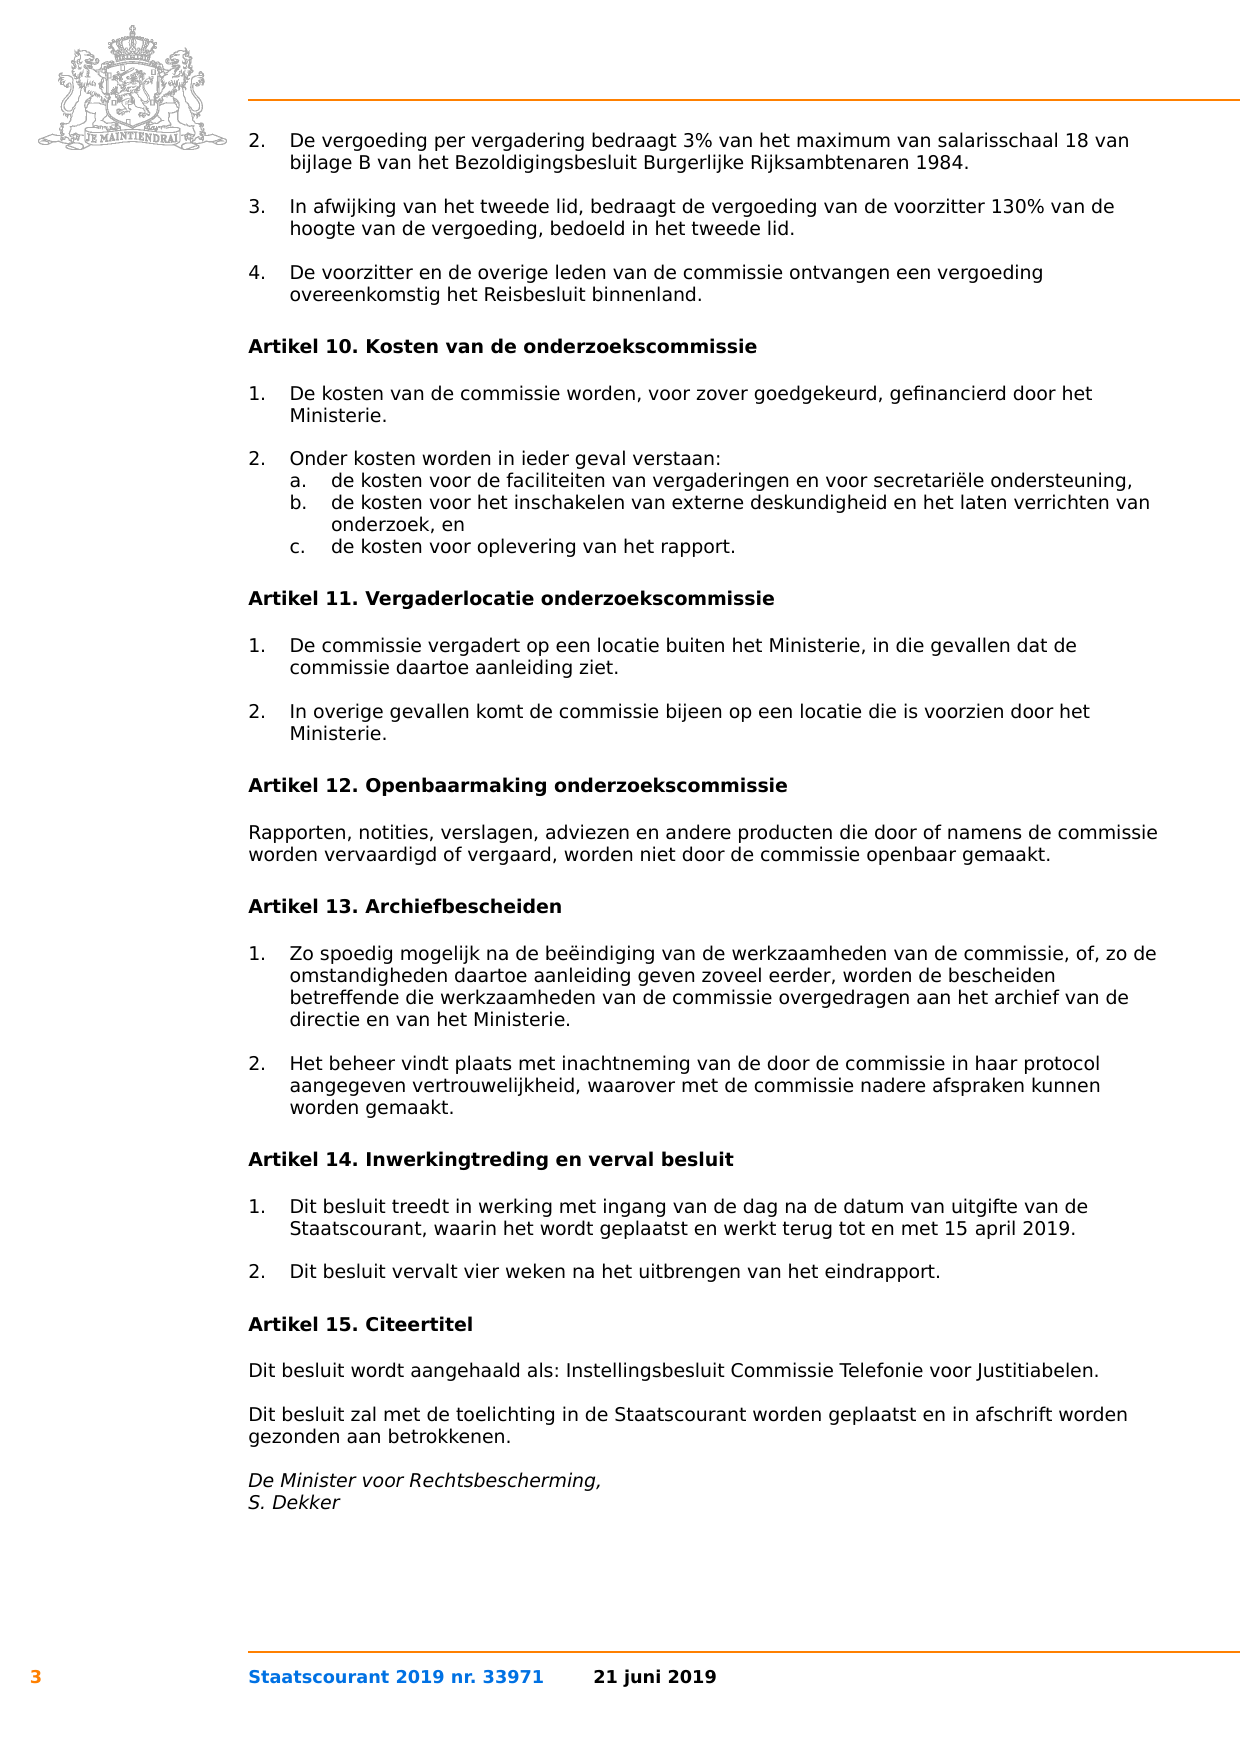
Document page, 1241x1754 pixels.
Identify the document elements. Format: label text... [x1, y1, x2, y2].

text 1. Dit besluit treedt in werking met ingang van de dag na de datum van uitgifte van de Staatscourant, waarin het wordt geplaatst en werkt terug tot en met 15 april 2019. [248, 1196, 1163, 1239]
subtitle Artikel 15. Citeertitel [248, 1313, 1163, 1335]
subtitle Artikel 14. Inwerkingtreding en verval besluit [248, 1149, 1163, 1171]
text Rapporten, notities, verslagen, adviezen en andere producten die door of namens de commissie worden vervaardigd of vergaard, worden niet door de commissie openbaar gemaakt. [248, 822, 1163, 866]
text 1. Zo spoedig mogelijk na de beëindiging van de werkzaamheden van de commissie, of, zo de omstandigheden daartoe aanleiding geven zoveel eerder, worden de bescheiden betreffende die werkzaamheden van de commissie overgedragen aan het archief van de directie en van het Ministerie. [248, 943, 1163, 1031]
text 2. Het beheer vindt plaats met inachtneming van de door de commissie in haar protocol aangegeven vertrouwelijkheid, waarover met de commissie nadere afspraken kunnen worden gemaakt. [248, 1053, 1163, 1119]
subtitle Artikel 11. Vergaderlocatie onderzoekscommissie [248, 588, 1163, 610]
text Dit besluit zal met de toelichting in de Staatscourant worden geplaatst en in afschrift worden gezonden aan betrokkenen. [248, 1404, 1163, 1448]
text 2. In overige gevallen komt de commissie bijeen op een locatie die is voorzien door het Ministerie. [248, 701, 1163, 745]
text a. de kosten voor de faciliteiten van vergaderingen en voor secretariële ondersteuning, [289, 470, 1163, 492]
text 4. De voorzitter en de overige leden van de commissie ontvangen een vergoeding overeenkomstig het Reisbesluit binnenland. [248, 262, 1163, 306]
text 1. De kosten van de commissie worden, voor zover goedgekeurd, gefinancierd door het Ministerie. [248, 382, 1163, 426]
text 2. Dit besluit vervalt vier weken na het uitbrengen van het eindrapport. [248, 1261, 1163, 1283]
subtitle Artikel 12. Openbaarmaking onderzoekscommissie [248, 775, 1163, 797]
subtitle Artikel 10. Kosten van de onderzoekscommissie [248, 336, 1163, 357]
subtitle Artikel 13. Archiefbescheiden [248, 896, 1163, 918]
text b. de kosten voor het inschakelen van externe deskundigheid en het laten verrichten van onderzoek, en [289, 492, 1163, 536]
text Dit besluit wordt aangehaald als: Instellingsbesluit Commissie Telefonie voor Justitiabelen. [248, 1360, 1163, 1382]
text De Minister voor Rechtsbescherming, S. Dekker [248, 1470, 1163, 1514]
text 2. De vergoeding per vergadering bedraagt 3% van het maximum van salarisschaal 18 van bijlage B van het Bezoldigingsbesluit Burgerlijke Rijksambtenaren 1984. [248, 130, 1163, 174]
text 3. In afwijking van het tweede lid, bedraagt de vergoeding van de voorzitter 130% van de hoogte van de vergoeding, bedoeld in het tweede lid. [248, 196, 1163, 240]
text 2. Onder kosten worden in ieder geval verstaan: [248, 448, 1163, 470]
picture [38, 25, 227, 150]
text 1. De commissie vergadert op een locatie buiten het Ministerie, in die gevallen dat de commissie daartoe aanleiding ziet. [248, 635, 1163, 679]
text c. de kosten voor oplevering van het rapport. [289, 536, 1163, 558]
